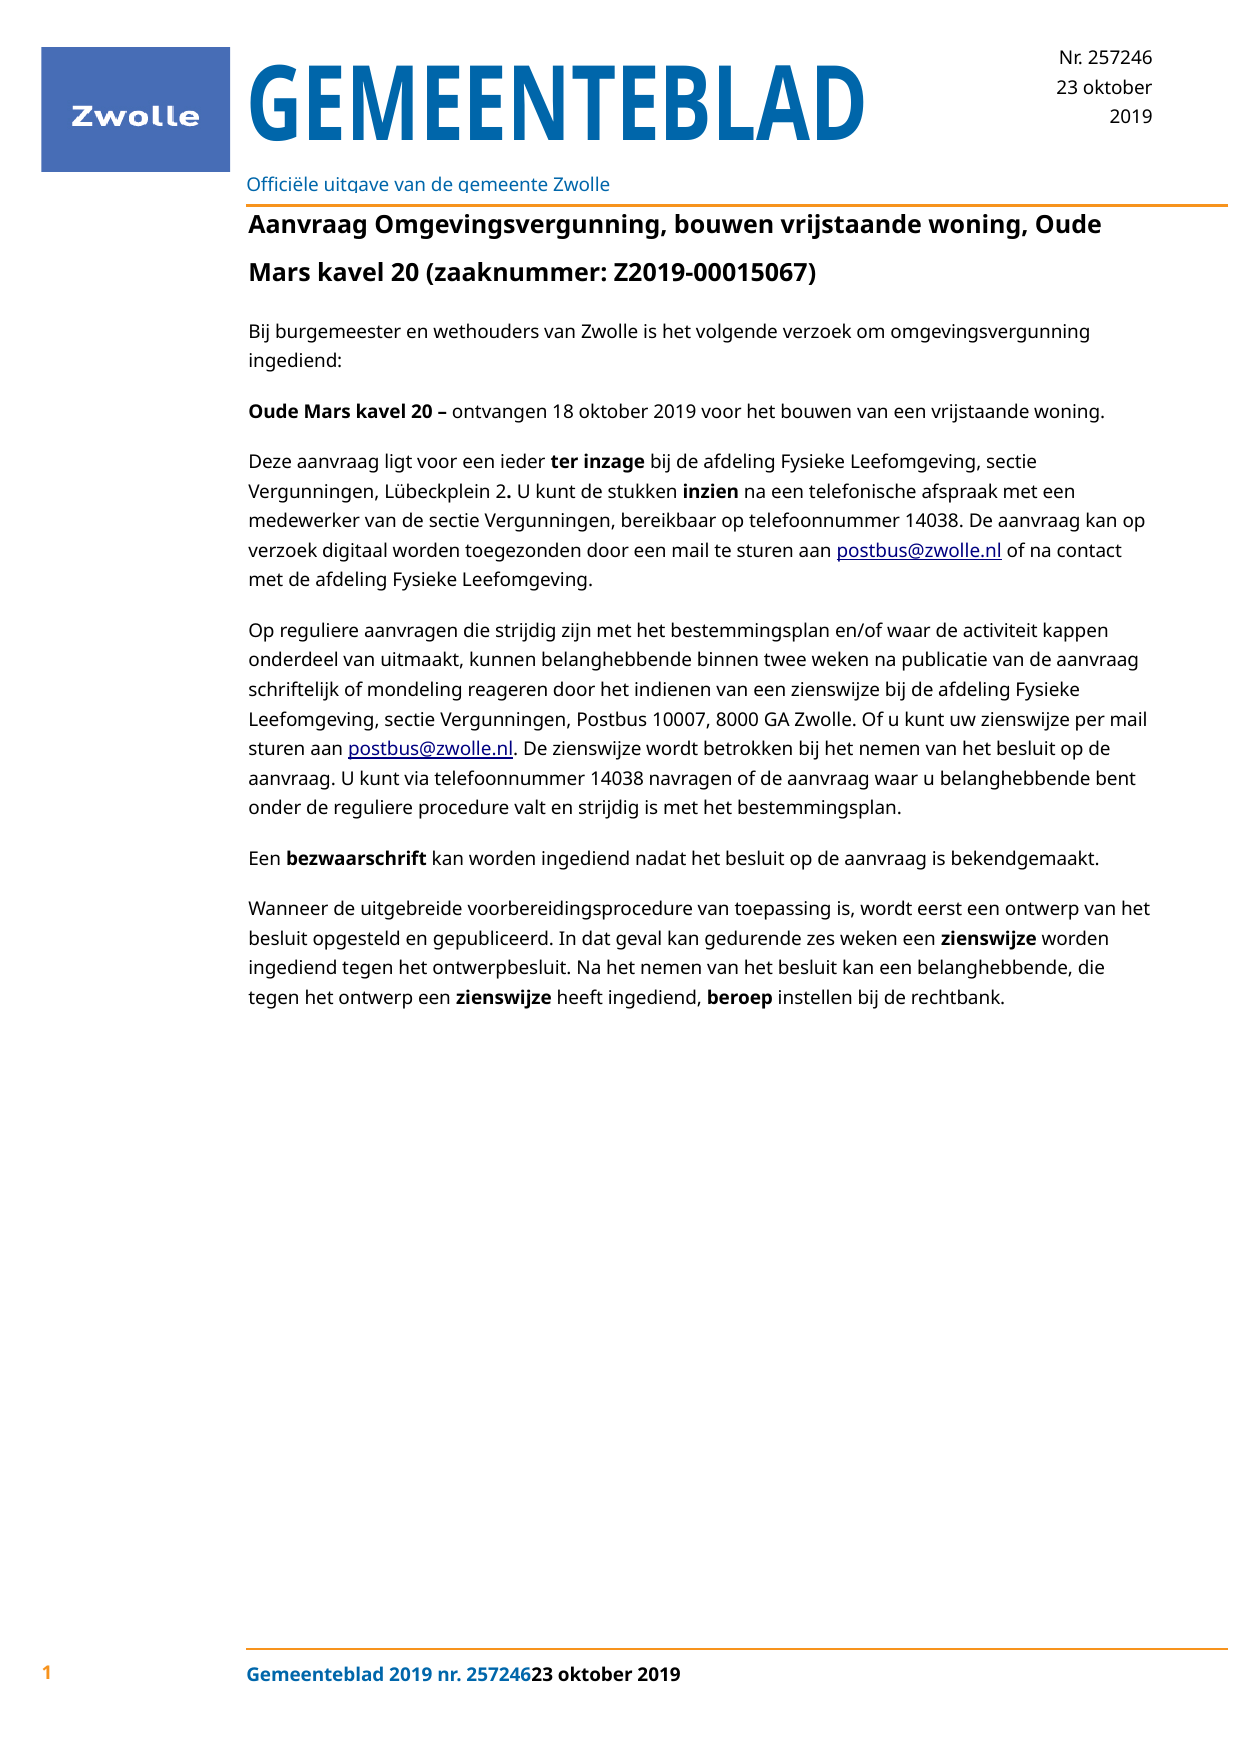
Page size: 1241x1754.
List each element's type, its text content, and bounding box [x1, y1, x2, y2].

text Aanvraag Omgevingsvergunning, bouwen vrijstaande woning, Oude Mars kavel 20 (zaaknummer: Z2019-00015067) [248, 207, 1152, 288]
text Bij burgemeester en wethouders van Zwolle is het volgende verzoek om omgevingsvergunning ingediend: [248, 318, 1152, 373]
text Oude Mars kavel 20 – ontvangen 18 oktober 2019 voor het bouwen van een vrijstaande woning. [248, 398, 1152, 424]
picture [41, 47, 231, 172]
text Deze aanvraag ligt voor een ieder ter inzage bij de afdeling Fysieke Leefomgeving, sectie Vergunningen, Lübeckplein 2. U kunt de stukken inzien na een telefonische afspraak met een medewerker van de sectie Vergunningen, bereikbaar op telefoonnummer 14038. De aanvraag kan op verzoek digitaal worden toegezonden door een mail te sturen aan postbus@zwolle.nl of na contact met de afdeling Fysieke Leefomgeving. [248, 448, 1152, 592]
text Op reguliere aanvragen die strijdig zijn met het bestemmingsplan en/of waar de activiteit kappen onderdeel van uitmaakt, kunnen belanghebbende binnen twee weken na publicatie van de aanvraag schriftelijk of mondeling reageren door het indienen van een zienswijze bij de afdeling Fysieke Leefomgeving, sectie Vergunningen, Postbus 10007, 8000 GA Zwolle. Of u kunt uw zienswijze per mail sturen aan postbus@zwolle.nl. De zienswijze wordt betrokken bij het nemen van het besluit op de aanvraag. U kunt via telefoonnummer 14038 navragen of de aanvraag waar u belanghebbende bent onder de reguliere procedure valt en strijdig is met het bestemmingsplan. [248, 617, 1152, 820]
text Wanneer de uitgebreide voorbereidingsprocedure van toepassing is, wordt eerst een ontwerp van het besluit opgesteld en gepubliceerd. In dat geval kan gedurende zes weken een zienswijze worden ingediend tegen het ontwerpbesluit. Na het nemen van het besluit kan een belanghebbende, die tegen het ontwerp een zienswijze heeft ingediend, beroep instellen bij de rechtbank. [248, 895, 1152, 1010]
text Een bezwaarschrift kan worden ingediend nadat het besluit op de aanvraag is bekendgemaakt. [248, 845, 1152, 871]
